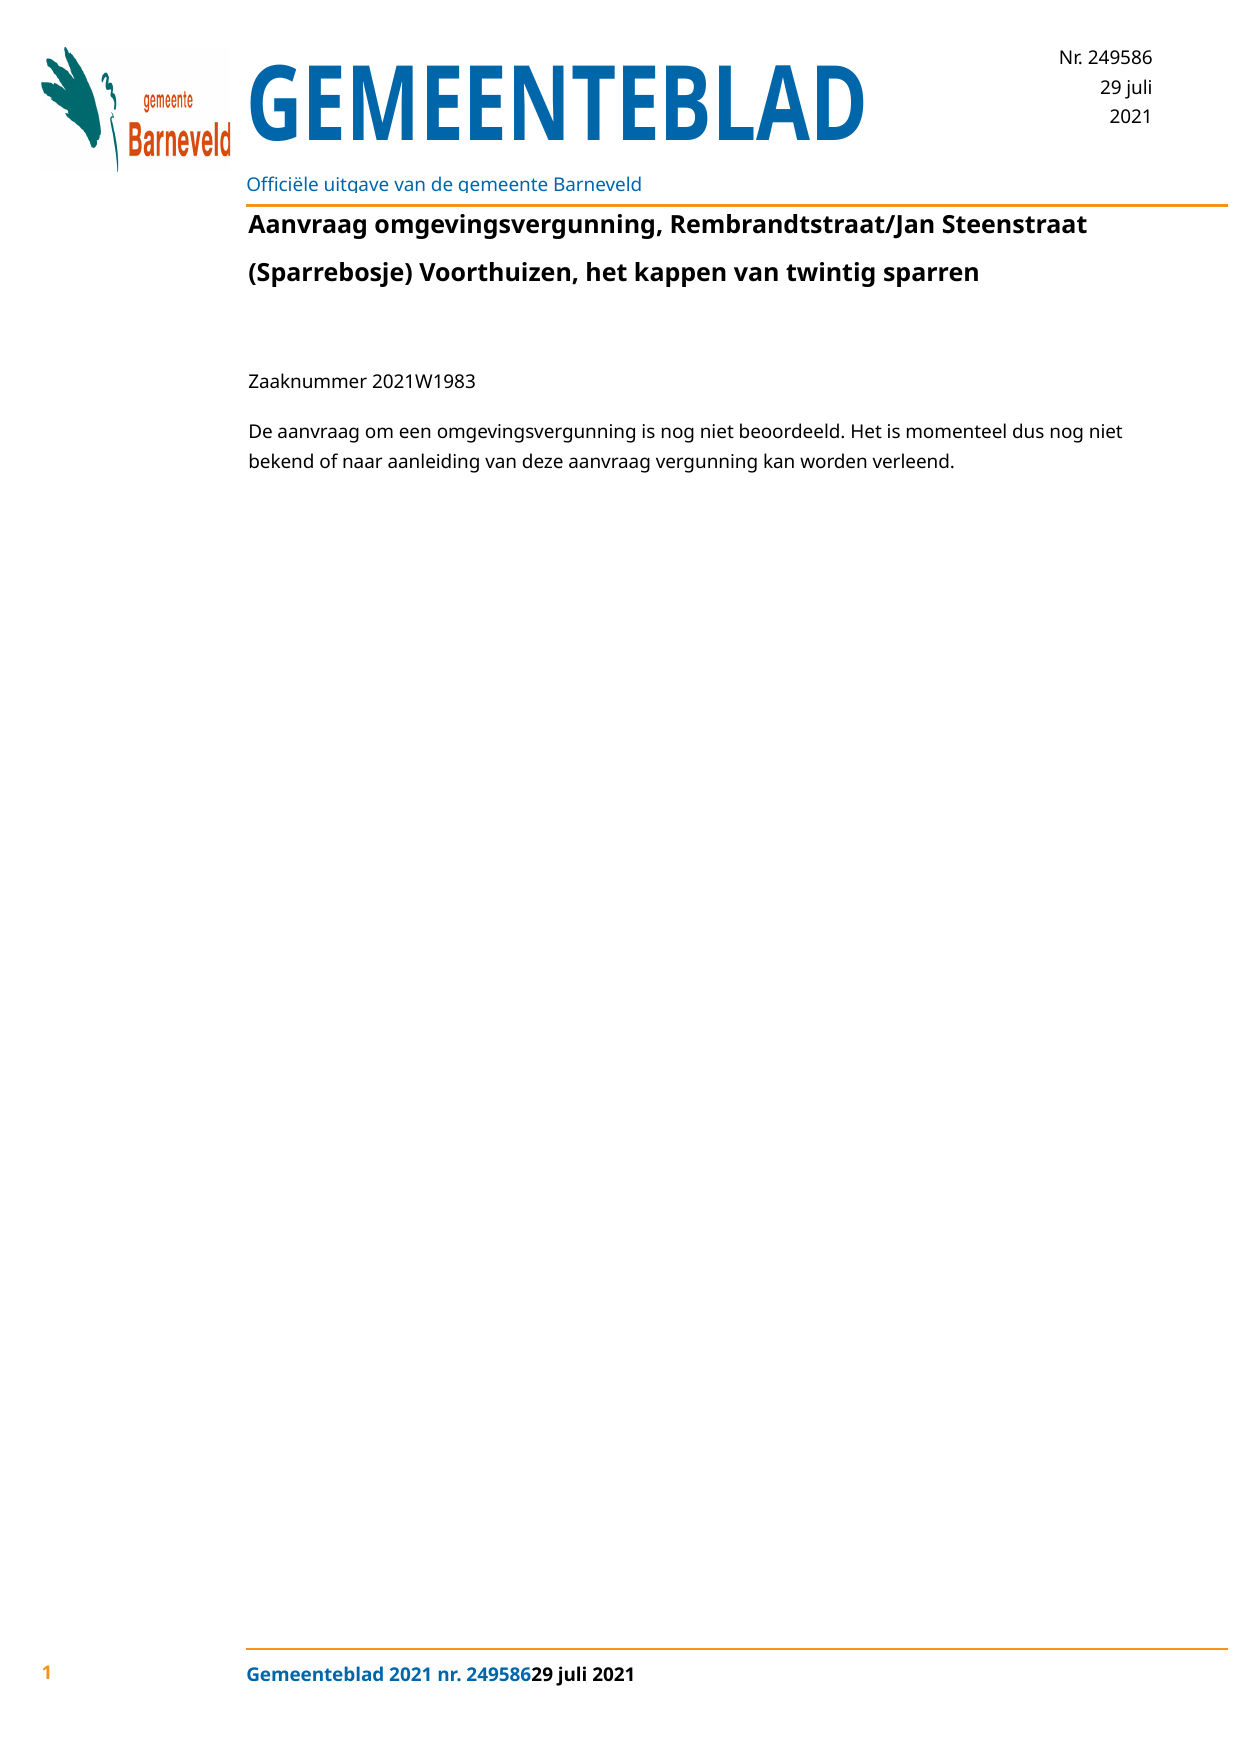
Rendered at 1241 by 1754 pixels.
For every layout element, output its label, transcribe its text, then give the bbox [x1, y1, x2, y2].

text Aanvraag omgevingsvergunning, Rembrandtstraat/Jan Steenstraat (Sparrebosje) Voorthuizen, het kappen van twintig sparren [248, 207, 1152, 288]
text De aanvraag om een omgevingsvergunning is nog niet beoordeeld. Het is momenteel dus nog niet bekend of naar aanleiding van deze aanvraag vergunning kan worden verleend. [248, 419, 1152, 474]
picture [41, 47, 231, 172]
text Zaaknummer 2021W1983 [248, 368, 1152, 394]
